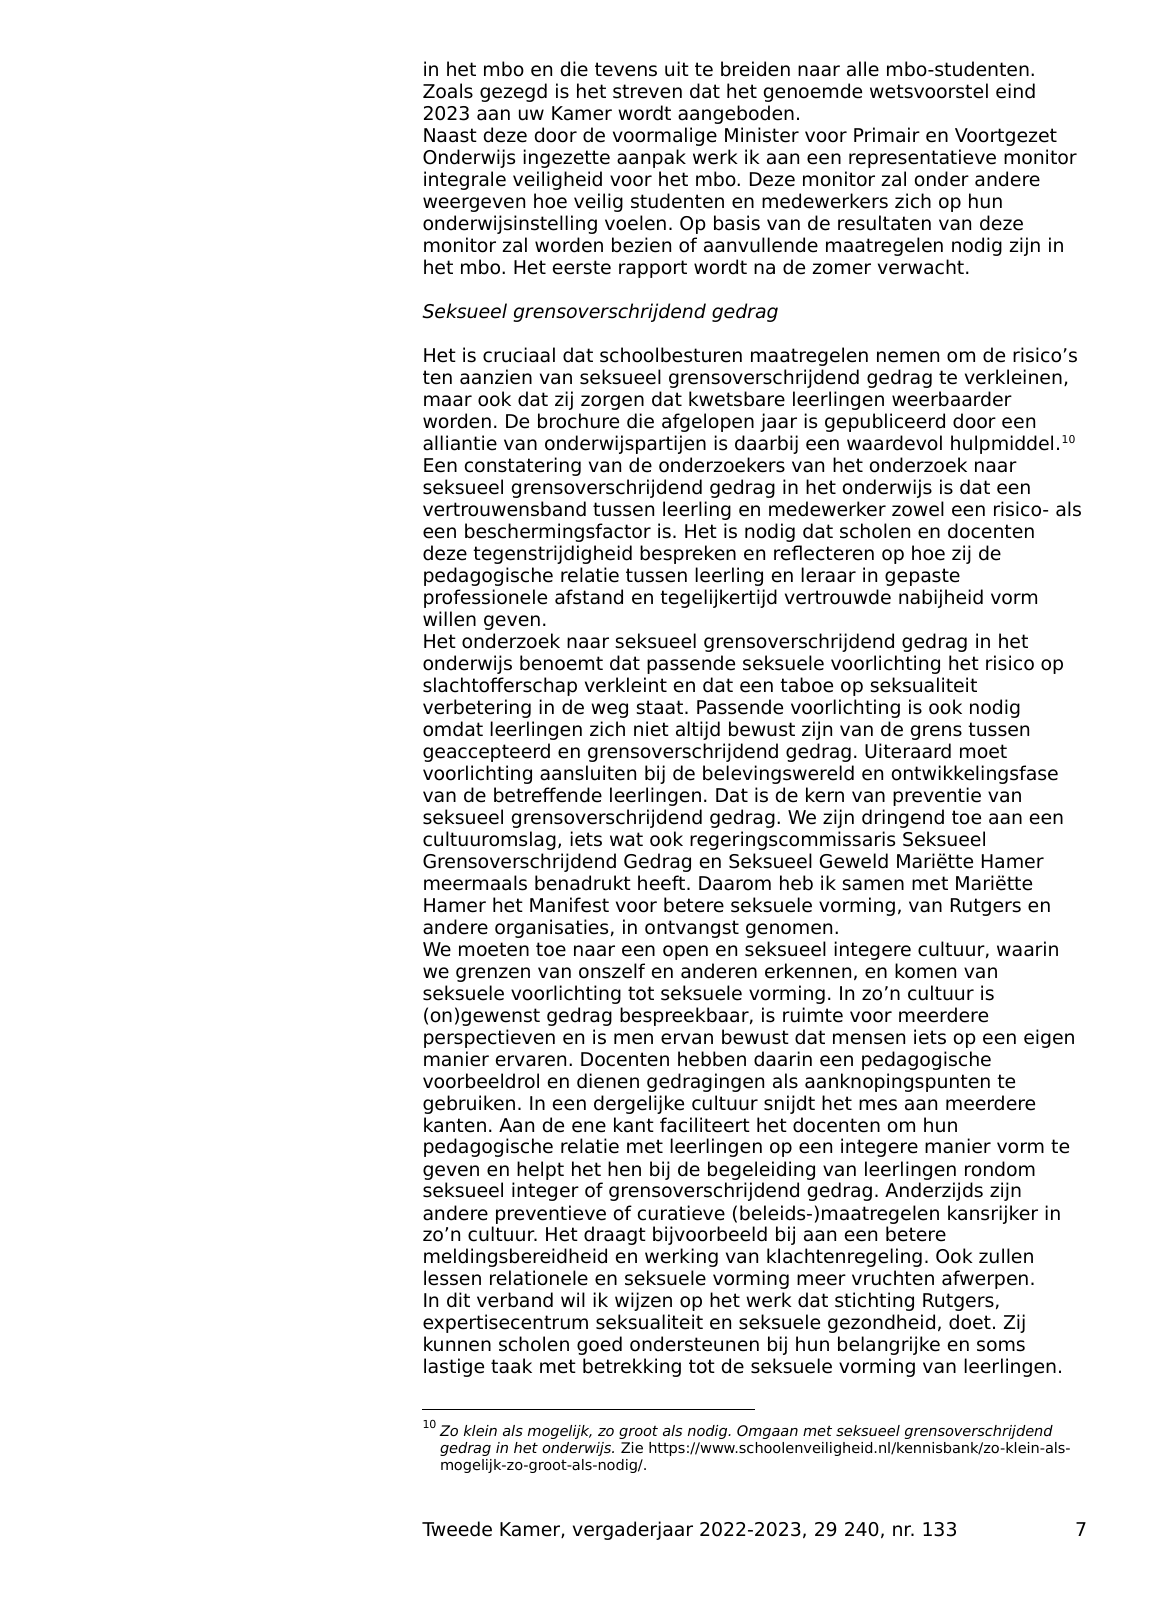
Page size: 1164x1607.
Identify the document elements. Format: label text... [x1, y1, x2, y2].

text Naast deze door de voormalige Minister voor Primair en Voortgezet Onderwijs ingezette aanpak werk ik aan een representatieve monitor integrale veiligheid voor het mbo. Deze monitor zal onder andere weergeven hoe veilig studenten en medewerkers zich op hun onderwijsinstelling voelen. Op basis van de resultaten van deze monitor zal worden bezien of aanvullende maatregelen nodig zijn in het mbo. Het eerste rapport wordt na de zomer verwacht. [422, 125, 1087, 279]
text In dit verband wil ik wijzen op het werk dat stichting Rutgers, expertisecentrum seksualiteit en seksuele gezondheid, doet. Zij kunnen scholen goed ondersteunen bij hun belangrijke en soms lastige taak met betrekking tot de seksuele vorming van leerlingen. [422, 1290, 1087, 1378]
text Het onderzoek naar seksueel grensoverschrijdend gedrag in het onderwijs benoemt dat passende seksuele voorlichting het risico op slachtofferschap verkleint en dat een taboe op seksualiteit verbetering in de weg staat. Passende voorlichting is ook nodig omdat leerlingen zich niet altijd bewust zijn van de grens tussen geaccepteerd en grensoverschrijdend gedrag. Uiteraard moet voorlichting aansluiten bij de belevingswereld en ontwikkelingsfase van de betreffende leerlingen. Dat is de kern van preventie van seksueel grensoverschrijdend gedrag. We zijn dringend toe aan een cultuuromslag, iets wat ook regeringscommissaris Seksueel Grensoverschrijdend Gedrag en Seksueel Geweld Mariëtte Hamer meermaals benadrukt heeft. Daarom heb ik samen met Mariëtte Hamer het Manifest voor betere seksuele vorming, van Rutgers en andere organisaties, in ontvangst genomen. [422, 631, 1087, 939]
text in het mbo en die tevens uit te breiden naar alle mbo-studenten. Zoals gezegd is het streven dat het genoemde wetsvoorstel eind 2023 aan uw Kamer wordt aangeboden. [422, 59, 1087, 125]
text Zo klein als mogelijk, zo groot als nodig. Omgaan met seksueel grensoverschrijdend gedrag in het onderwijs. Zie https://www.schoolenveiligheid.nl/kennisbank/zo-klein-als-mogelijk-zo-groot-als-nodig/. [422, 1418, 1087, 1474]
subtitle Seksueel grensoverschrijdend gedrag [422, 301, 1087, 323]
text We moeten toe naar een open en seksueel integere cultuur, waarin we grenzen van onszelf en anderen erkennen, en komen van seksuele voorlichting tot seksuele vorming. In zo’n cultuur is (on)gewenst gedrag bespreekbaar, is ruimte voor meerdere perspectieven en is men ervan bewust dat mensen iets op een eigen manier ervaren. Docenten hebben daarin een pedagogische voorbeeldrol en dienen gedragingen als aanknopingspunten te gebruiken. In een dergelijke cultuur snijdt het mes aan meerdere kanten. Aan de ene kant faciliteert het docenten om hun pedagogische relatie met leerlingen op een integere manier vorm te geven en helpt het hen bij de begeleiding van leerlingen rondom seksueel integer of grensoverschrijdend gedrag. Anderzijds zijn andere preventieve of curatieve (beleids-)maatregelen kansrijker in zo’n cultuur. Het draagt bijvoorbeeld bij aan een betere meldingsbereidheid en werking van klachtenregeling. Ook zullen lessen relationele en seksuele vorming meer vruchten afwerpen. [422, 939, 1087, 1290]
text Het is cruciaal dat schoolbesturen maatregelen nemen om de risico’s ten aanzien van seksueel grensoverschrijdend gedrag te verkleinen, maar ook dat zij zorgen dat kwetsbare leerlingen weerbaarder worden. De brochure die afgelopen jaar is gepubliceerd door een alliantie van onderwijspartijen is daarbij een waardevol hulpmiddel. Een constatering van de onderzoekers van het onderzoek naar seksueel grensoverschrijdend gedrag in het onderwijs is dat een vertrouwensband tussen leerling en medewerker zowel een risico- als een beschermingsfactor is. Het is nodig dat scholen en docenten deze tegenstrijdigheid bespreken en reflecteren op hoe zij de pedagogische relatie tussen leerling en leraar in gepaste professionele afstand en tegelijkertijd vertrouwde nabijheid vorm willen geven. [422, 345, 1087, 631]
